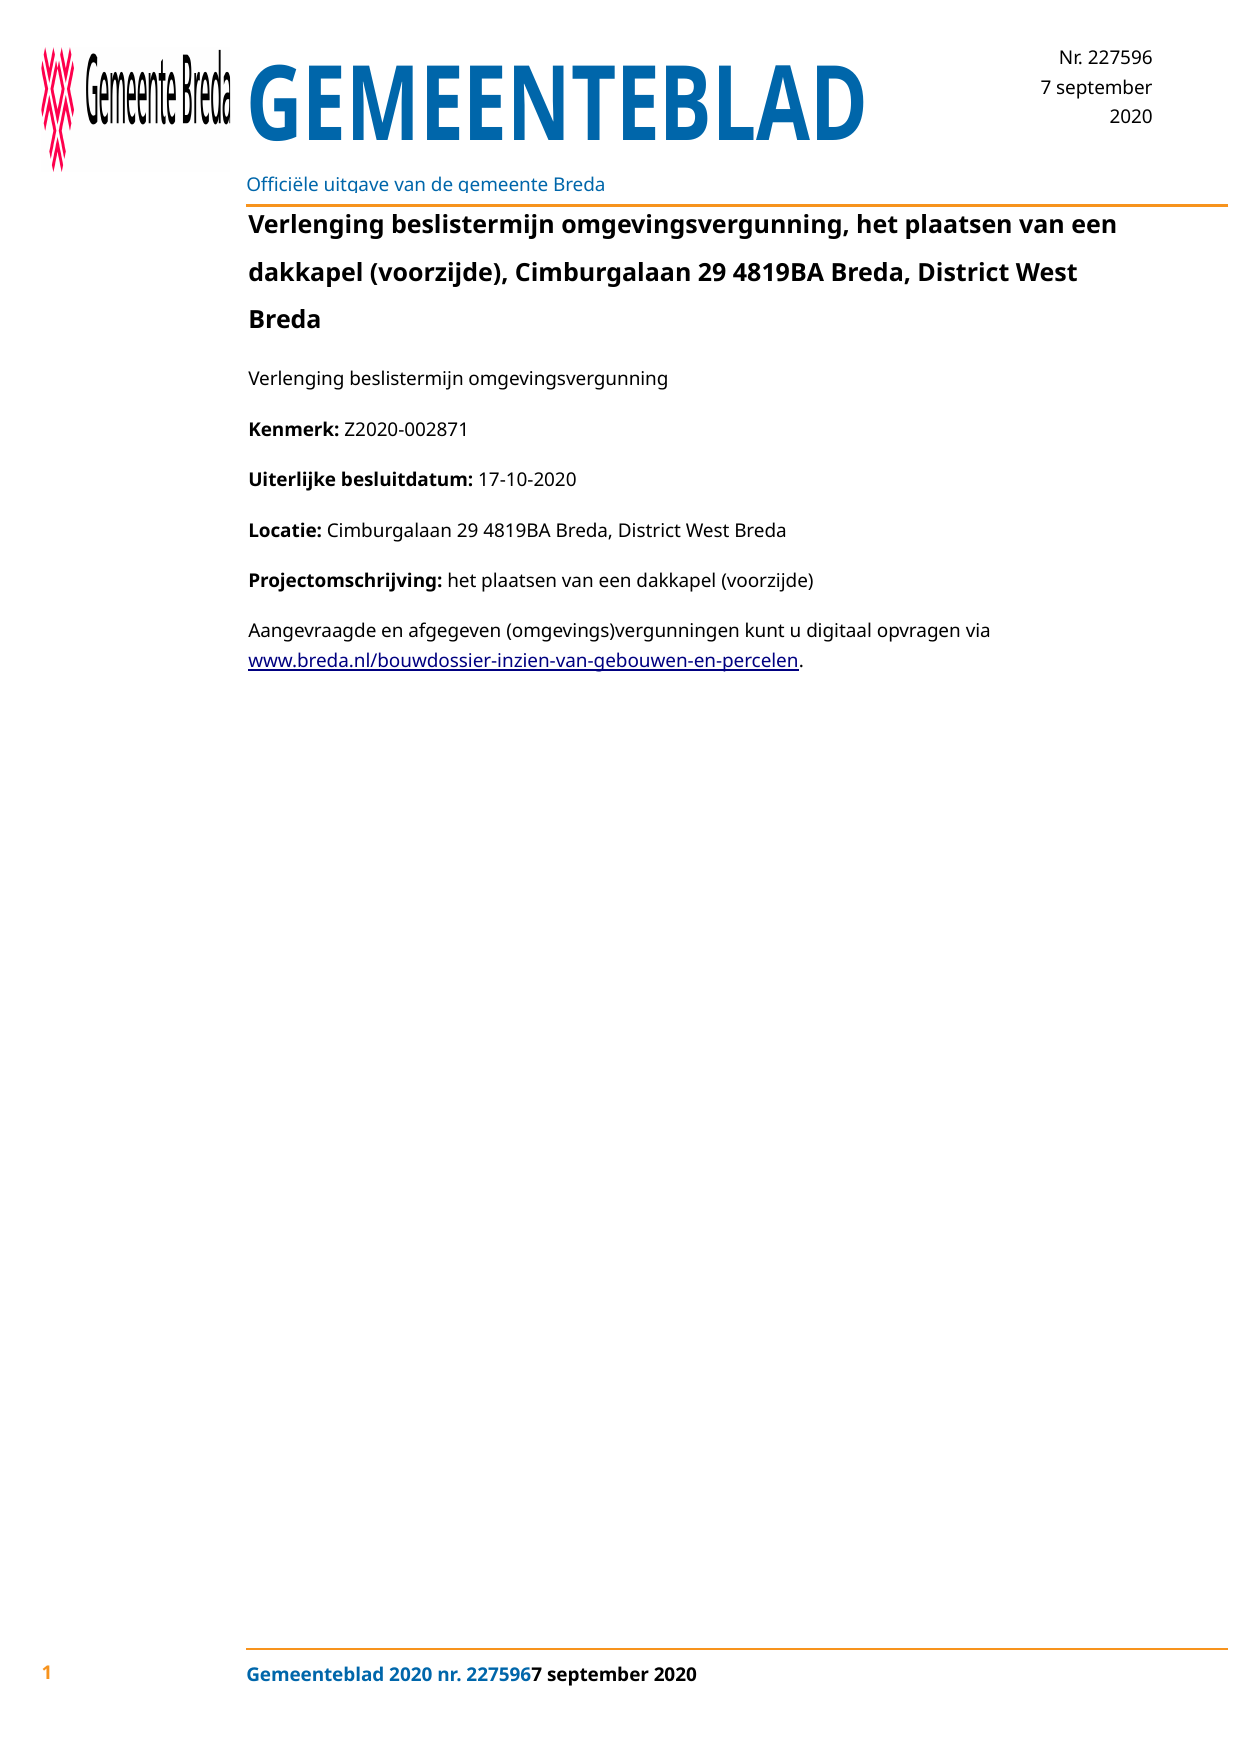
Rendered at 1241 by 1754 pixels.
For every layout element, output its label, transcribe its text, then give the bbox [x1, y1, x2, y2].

picture [41, 47, 231, 172]
text Verlenging beslistermijn omgevingsvergunning, het plaatsen van een dakkapel (voorzijde), Cimburgalaan 29 4819BA Breda, District West Breda [248, 207, 1152, 336]
text Aangevraagde en afgegeven (omgevings)vergunningen kunt u digitaal opvragen via www.breda.nl/bouwdossier-inzien-van-gebouwen-en-percelen. [248, 618, 1152, 673]
text Verlenging beslistermijn omgevingsvergunning [248, 366, 1152, 391]
text Kenmerk: Z2020-002871 [248, 416, 1152, 442]
text Locatie: Cimburgalaan 29 4819BA Breda, District West Breda [248, 517, 1152, 542]
text Uiterlijke besluitdatum: 17-10-2020 [248, 466, 1152, 492]
text Projectomschrijving: het plaatsen van een dakkapel (voorzijde) [248, 567, 1152, 593]
